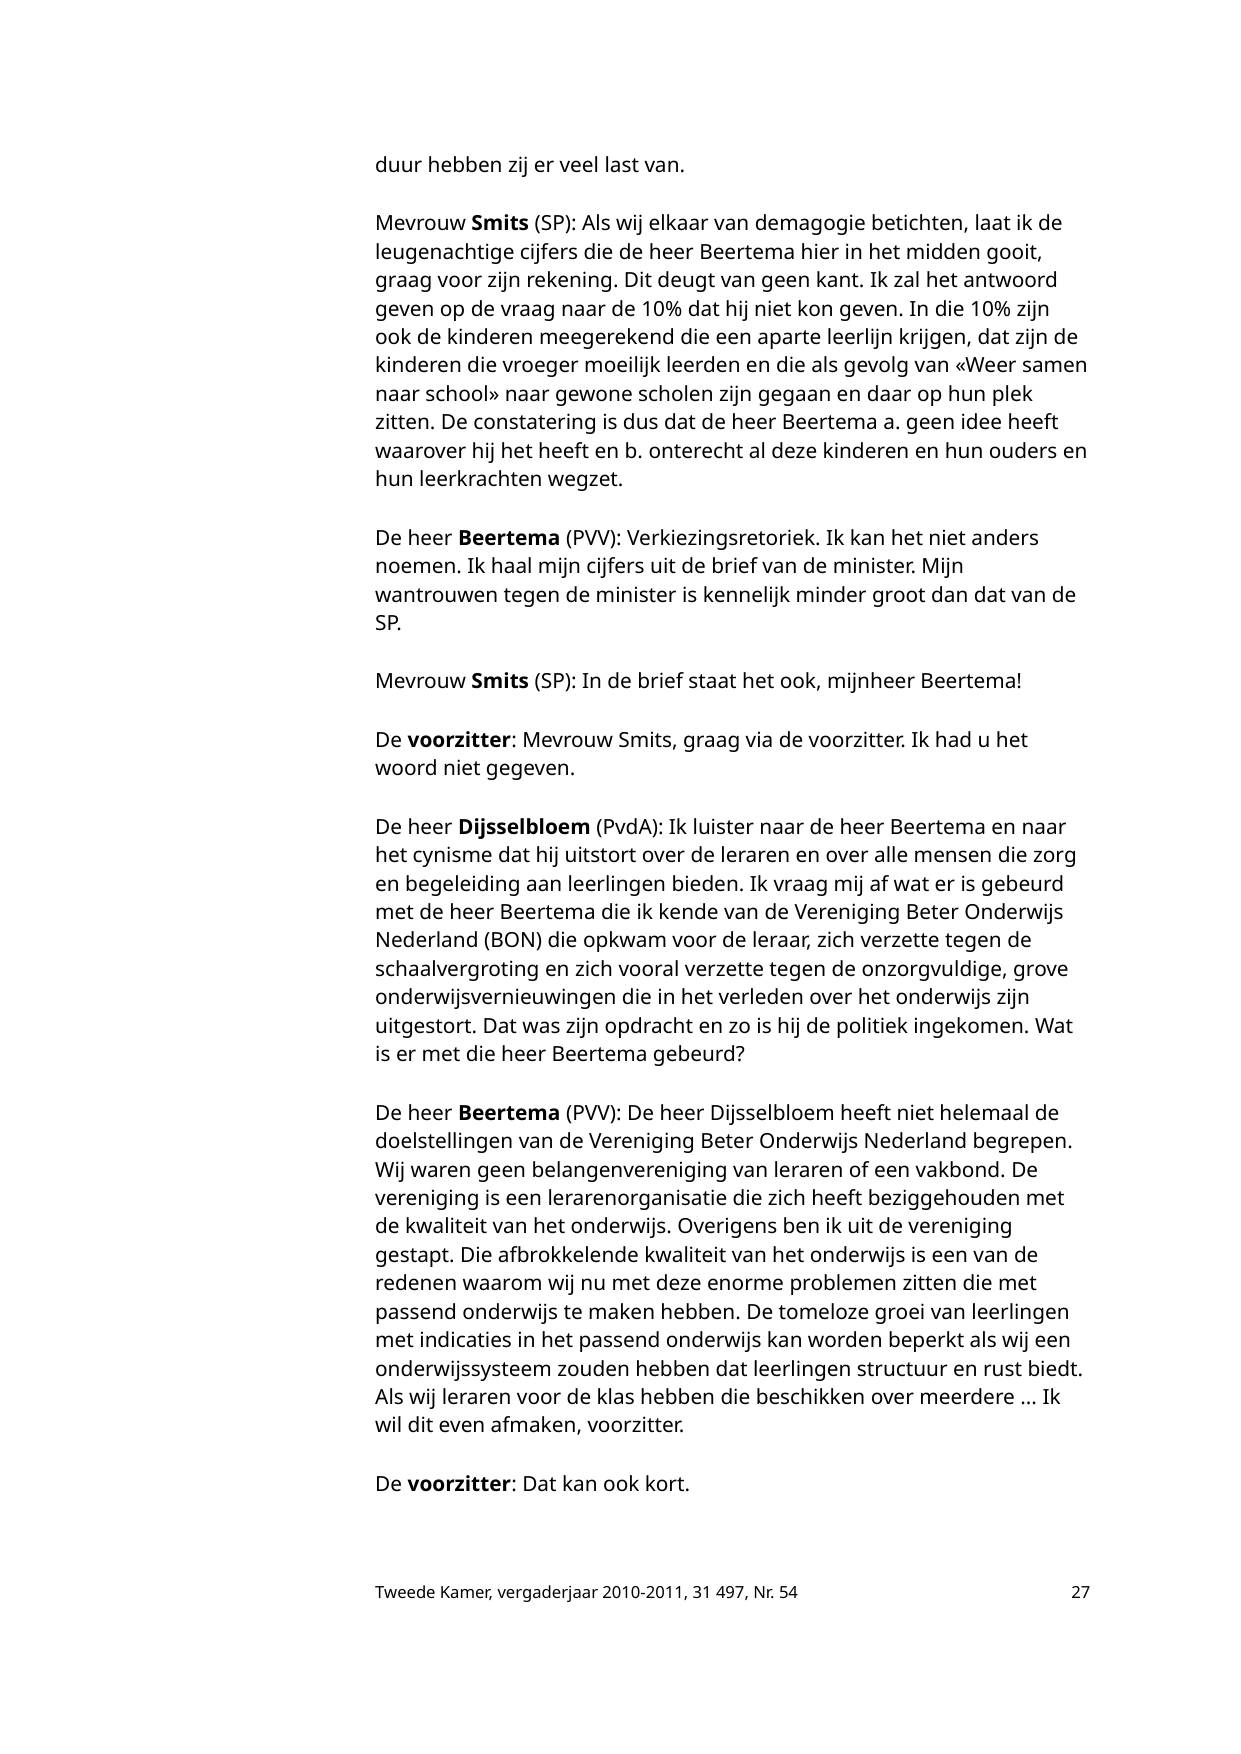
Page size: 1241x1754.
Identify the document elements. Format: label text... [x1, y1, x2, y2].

text De heer Beertema (PVV): Verkiezingsretoriek. Ik kan het niet anders noemen. Ik haal mijn cijfers uit de brief van de minister. Mijn wantrouwen tegen de minister is kennelijk minder groot dan dat van de SP. [375, 523, 1090, 637]
text Mevrouw Smits (SP): In de brief staat het ook, mijnheer Beertema! [375, 667, 1090, 695]
text De voorzitter: Dat kan ook kort. [375, 1469, 1090, 1497]
text De heer Beertema (PVV): De heer Dijsselbloem heeft niet helemaal de doelstellingen van de Vereniging Beter Onderwijs Nederland begrepen. Wij waren geen belangenvereniging van leraren of een vakbond. De vereniging is een lerarenorganisatie die zich heeft beziggehouden met de kwaliteit van het onderwijs. Overigens ben ik uit de vereniging gestapt. Die afbrokkelende kwaliteit van het onderwijs is een van de redenen waarom wij nu met deze enorme problemen zitten die met passend onderwijs te maken hebben. De tomeloze groei van leerlingen met indicaties in het passend onderwijs kan worden beperkt als wij een onderwijssysteem zouden hebben dat leerlingen structuur en rust biedt. Als wij leraren voor de klas hebben die beschikken over meerdere ... Ik wil dit even afmaken, voorzitter. [375, 1098, 1090, 1439]
text De heer Dijsselbloem (PvdA): Ik luister naar de heer Beertema en naar het cynisme dat hij uitstort over de leraren en over alle mensen die zorg en begeleiding aan leerlingen bieden. Ik vraag mij af wat er is gebeurd met de heer Beertema die ik kende van de Vereniging Beter Onderwijs Nederland (BON) die opkwam voor de leraar, zich verzette tegen de schaalvergroting en zich vooral verzette tegen de onzorgvuldige, grove onderwijsvernieuwingen die in het verleden over het onderwijs zijn uitgestort. Dat was zijn opdracht en zo is hij de politiek ingekomen. Wat is er met die heer Beertema gebeurd? [375, 812, 1090, 1068]
text duur hebben zij er veel last van. [375, 150, 1090, 178]
text Mevrouw Smits (SP): Als wij elkaar van demagogie betichten, laat ik de leugenachtige cijfers die de heer Beertema hier in het midden gooit, graag voor zijn rekening. Dit deugt van geen kant. Ik zal het antwoord geven op de vraag naar de 10% dat hij niet kon geven. In die 10% zijn ook de kinderen meegerekend die een aparte leerlijn krijgen, dat zijn de kinderen die vroeger moeilijk leerden en die als gevolg van «Weer samen naar school» naar gewone scholen zijn gegaan en daar op hun plek zitten. De constatering is dus dat de heer Beertema a. geen idee heeft waarover hij het heeft en b. onterecht al deze kinderen en hun ouders en hun leerkrachten wegzet. [375, 208, 1090, 493]
text De voorzitter: Mevrouw Smits, graag via de voorzitter. Ik had u het woord niet gegeven. [375, 725, 1090, 782]
